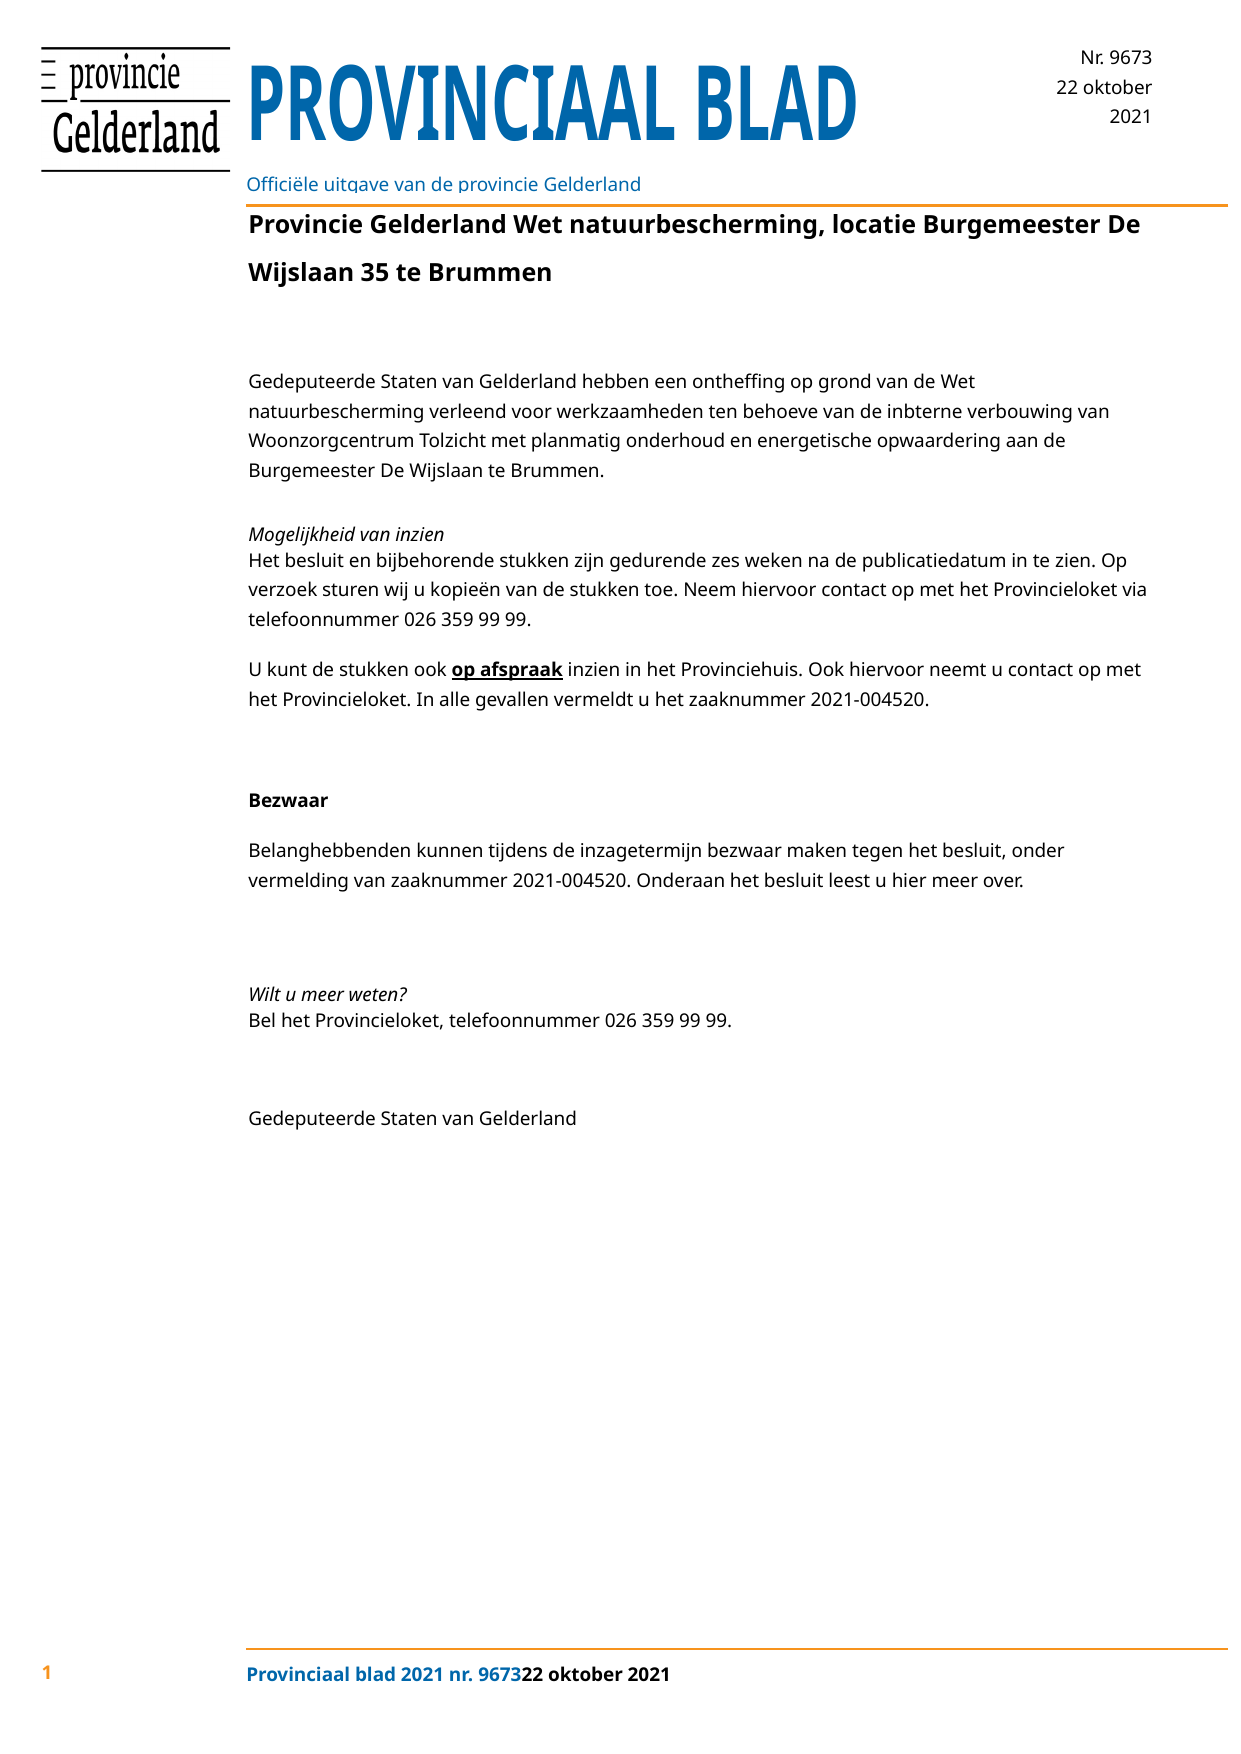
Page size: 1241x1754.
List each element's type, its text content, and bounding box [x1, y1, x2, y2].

text Wilt u meer weten? [248, 981, 1152, 1007]
text Bezwaar [248, 787, 1152, 812]
text U kunt de stukken ook op afspraak inzien in het Provinciehuis. Ook hiervoor neemt u contact op met het Provincieloket. In alle gevallen vermeldt u het zaaknummer 2021-004520. [248, 656, 1152, 712]
text Gedeputeerde Staten van Gelderland [248, 1105, 1152, 1131]
text Gedeputeerde Staten van Gelderland hebben een ontheffing op grond van de Wet natuurbescherming verleend voor werkzaamheden ten behoeve van de inbterne verbouwing van Woonzorgcentrum Tolzicht met planmatig onderhoud en energetische opwaardering aan de Burgemeester De Wijslaan te Brummen. [248, 368, 1152, 483]
text Mogelijkheid van inzien [248, 521, 1152, 547]
text Provincie Gelderland Wet natuurbescherming, locatie Burgemeester De Wijslaan 35 te Brummen [248, 207, 1152, 288]
text Belanghebbenden kunnen tijdens de inzagetermijn bezwaar maken tegen het besluit, onder vermelding van zaaknummer 2021-004520. Onderaan het besluit leest u hier meer over. [248, 837, 1152, 892]
text Bel het Provincieloket, telefoonnummer 026 359 99 99. [248, 1007, 1152, 1033]
picture [41, 47, 231, 172]
text Het besluit en bijbehorende stukken zijn gedurende zes weken na de publicatiedatum in te zien. Op verzoek sturen wij u kopieën van de stukken toe. Neem hiervoor contact op met het Provincieloket via telefoonnummer 026 359 99 99. [248, 547, 1152, 632]
